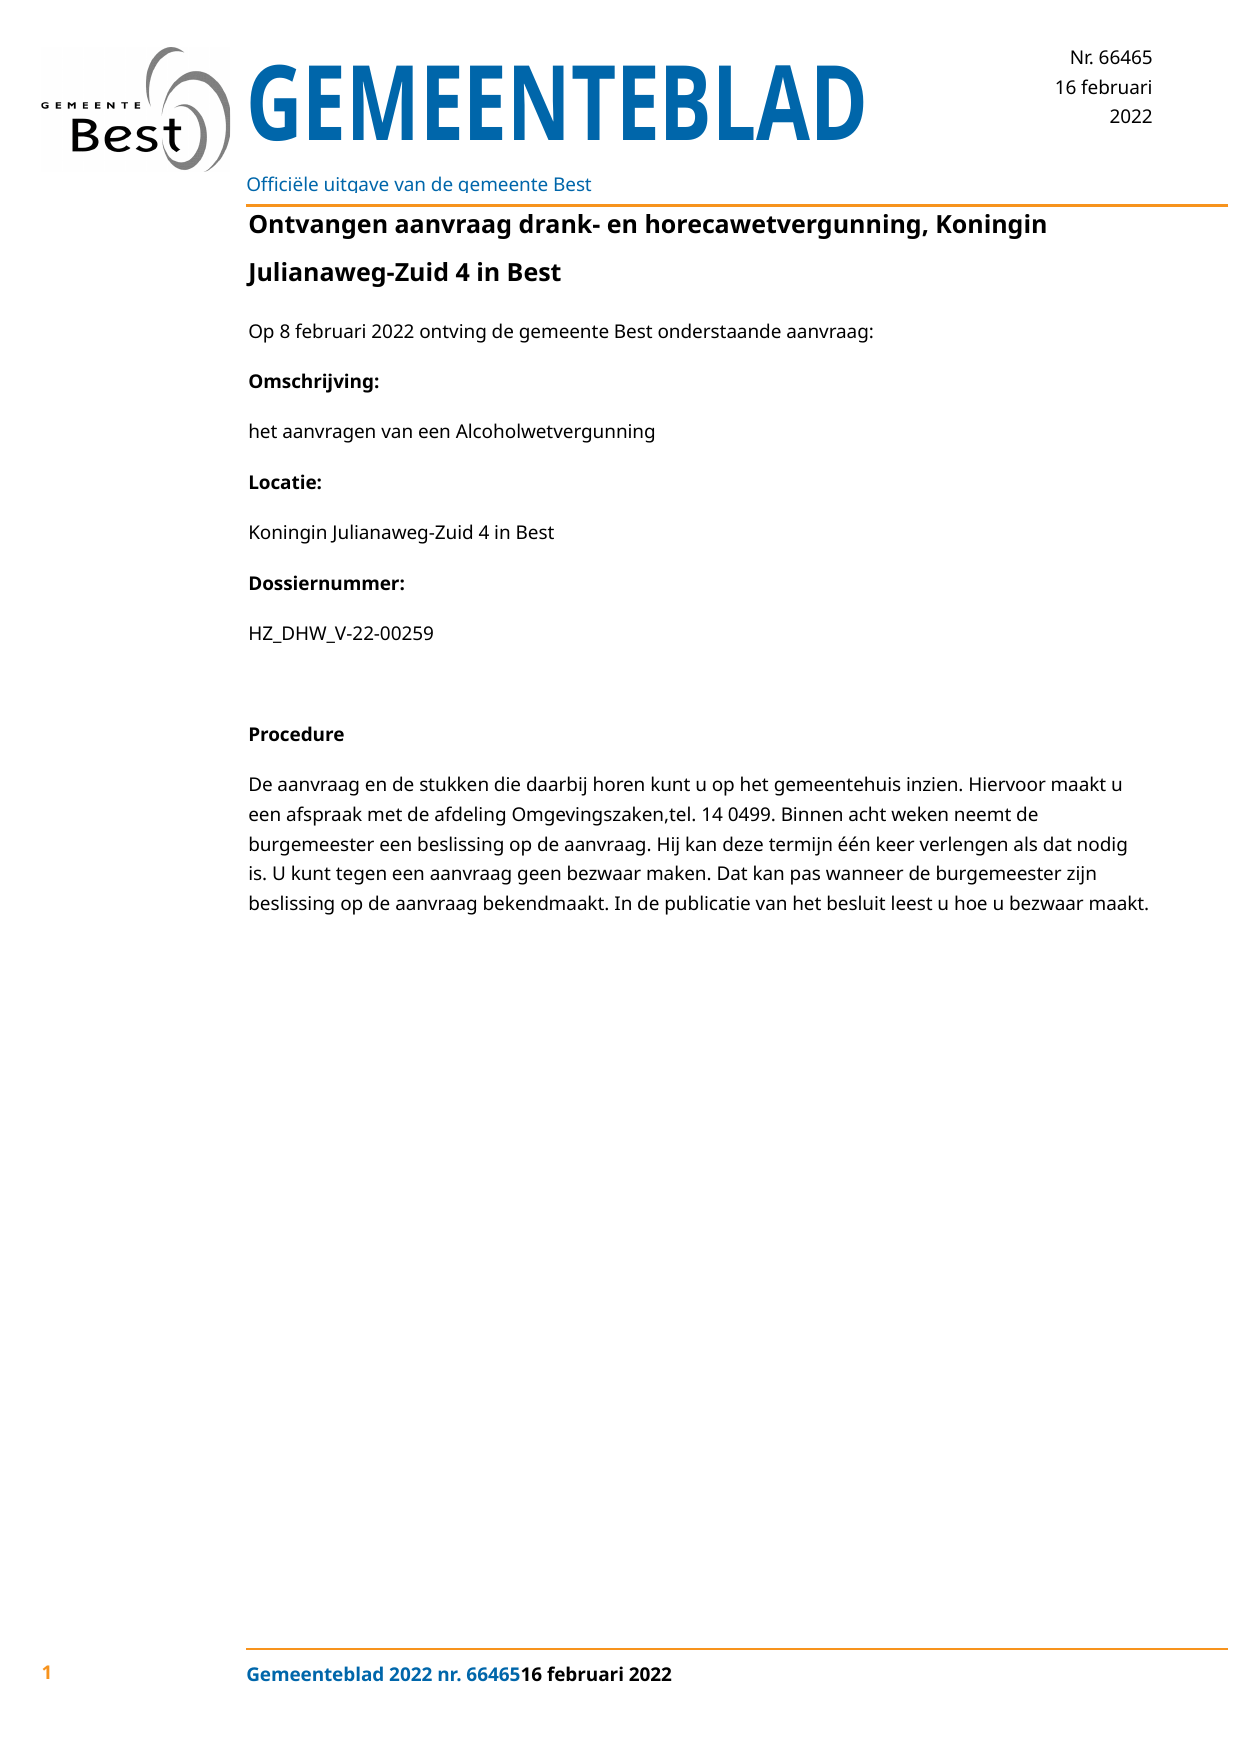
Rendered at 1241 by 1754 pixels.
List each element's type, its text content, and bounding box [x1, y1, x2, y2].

text Ontvangen aanvraag drank- en horecawetvergunning, Koningin Julianaweg-Zuid 4 in Best [248, 207, 1152, 288]
picture [41, 47, 231, 172]
text Koningin Julianaweg-Zuid 4 in Best [248, 519, 1152, 545]
text Omschrijving: [248, 368, 1152, 394]
text Procedure [248, 721, 1152, 747]
text het aanvragen van een Alcoholwetvergunning [248, 419, 1152, 444]
text Locatie: [248, 469, 1152, 495]
text HZ_DHW_V-22-00259 [248, 620, 1152, 646]
text De aanvraag en de stukken die daarbij horen kunt u op het gemeentehuis inzien. Hiervoor maakt u een afspraak met de afdeling Omgevingszaken,tel. 14 0499. Binnen acht weken neemt de burgemeester een beslissing op de aanvraag. Hij kan deze termijn één keer verlengen als dat nodig is. U kunt tegen een aanvraag geen bezwaar maken. Dat kan pas wanneer de burgemeester zijn beslissing op de aanvraag bekendmaakt. In de publicatie van het besluit leest u hoe u bezwaar maakt. [248, 772, 1152, 916]
text Op 8 februari 2022 ontving de gemeente Best onderstaande aanvraag: [248, 318, 1152, 344]
text Dossiernummer: [248, 570, 1152, 596]
